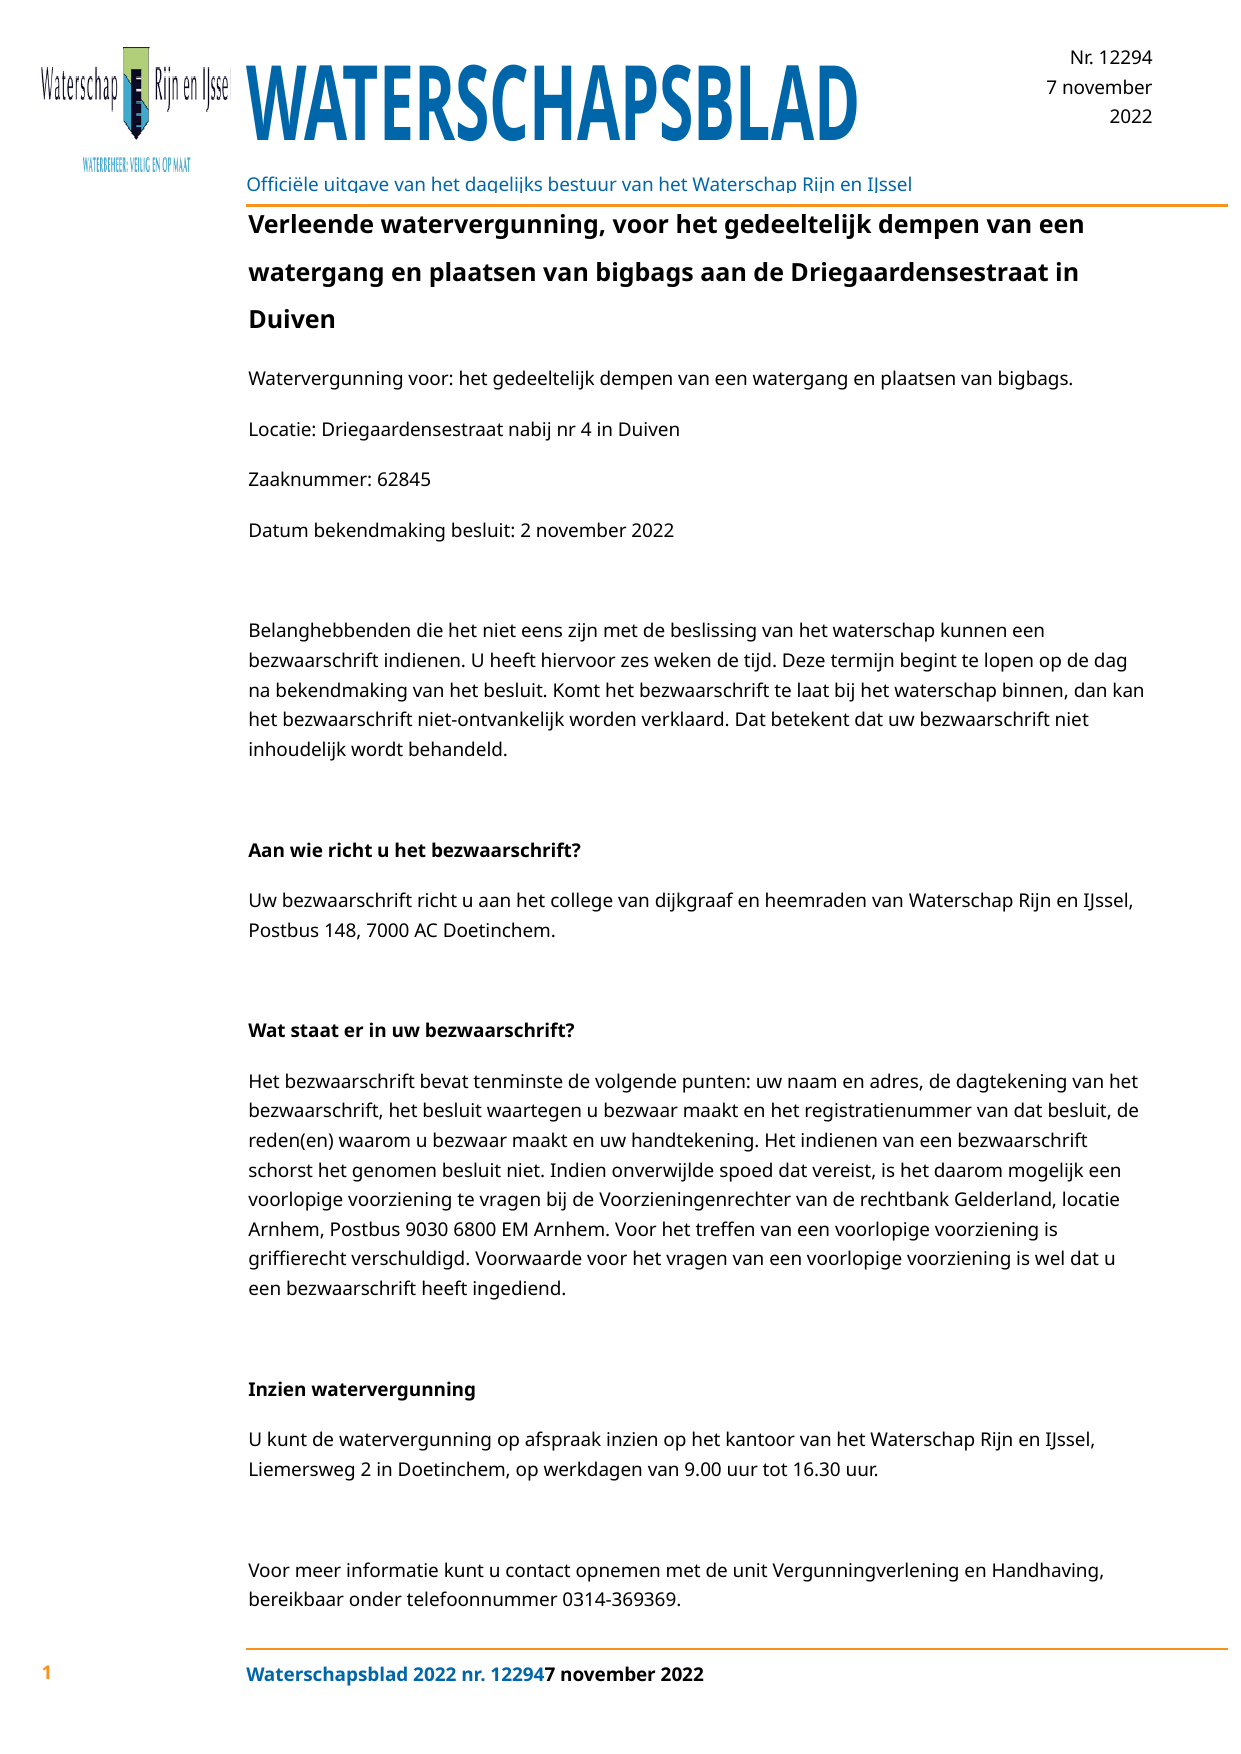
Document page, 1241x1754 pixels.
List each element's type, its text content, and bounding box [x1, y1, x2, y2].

text Het bezwaarschrift bevat tenminste de volgende punten: uw naam en adres, de dagtekening van het bezwaarschrift, het besluit waartegen u bezwaar maakt en het registratienummer van dat besluit, de reden(en) waarom u bezwaar maakt en uw handtekening. Het indienen van een bezwaarschrift schorst het genomen besluit niet. Indien onverwijlde spoed dat vereist, is het daarom mogelijk een voorlopige voorziening te vragen bij de Voorzieningenrechter van de rechtbank Gelderland, locatie Arnhem, Postbus 9030 6800 EM Arnhem. Voor het treffen van een voorlopige voorziening is griffierecht verschuldigd. Voorwaarde voor het vragen van een voorlopige voorziening is wel dat u een bezwaarschrift heeft ingediend. [248, 1068, 1152, 1301]
text Datum bekendmaking besluit: 2 november 2022 [248, 517, 1152, 542]
text Belanghebbenden die het niet eens zijn met de beslissing van het waterschap kunnen een bezwaarschrift indienen. U heeft hiervoor zes weken de tijd. Deze termijn begint te lopen op de dag na bekendmaking van het besluit. Komt het bezwaarschrift te laat bij het waterschap binnen, dan kan het bezwaarschrift niet-ontvankelijk worden verklaard. Dat betekent dat uw bezwaarschrift niet inhoudelijk wordt behandeld. [248, 618, 1152, 762]
text Uw bezwaarschrift richt u aan het college van dijkgraaf en heemraden van Waterschap Rijn en IJssel, Postbus 148, 7000 AC Doetinchem. [248, 887, 1152, 942]
text Aan wie richt u het bezwaarschrift? [248, 837, 1152, 862]
text Inzien watervergunning [248, 1376, 1152, 1402]
text Locatie: Driegaardensestraat nabij nr 4 in Duiven [248, 416, 1152, 442]
picture [41, 47, 231, 172]
text Zaaknummer: 62845 [248, 466, 1152, 492]
text Watervergunning voor: het gedeeltelijk dempen van een watergang en plaatsen van bigbags. [248, 366, 1152, 391]
text Voor meer informatie kunt u contact opnemen met de unit Vergunningverlening en Handhaving, bereikbaar onder telefoonnummer 0314-369369. [248, 1557, 1152, 1612]
text U kunt de watervergunning op afspraak inzien op het kantoor van het Waterschap Rijn en IJssel, Liemersweg 2 in Doetinchem, op werkdagen van 9.00 uur tot 16.30 uur. [248, 1426, 1152, 1482]
text Wat staat er in uw bezwaarschrift? [248, 1018, 1152, 1043]
text Verleende watervergunning, voor het gedeeltelijk dempen van een watergang en plaatsen van bigbags aan de Driegaardensestraat in Duiven [248, 207, 1152, 336]
